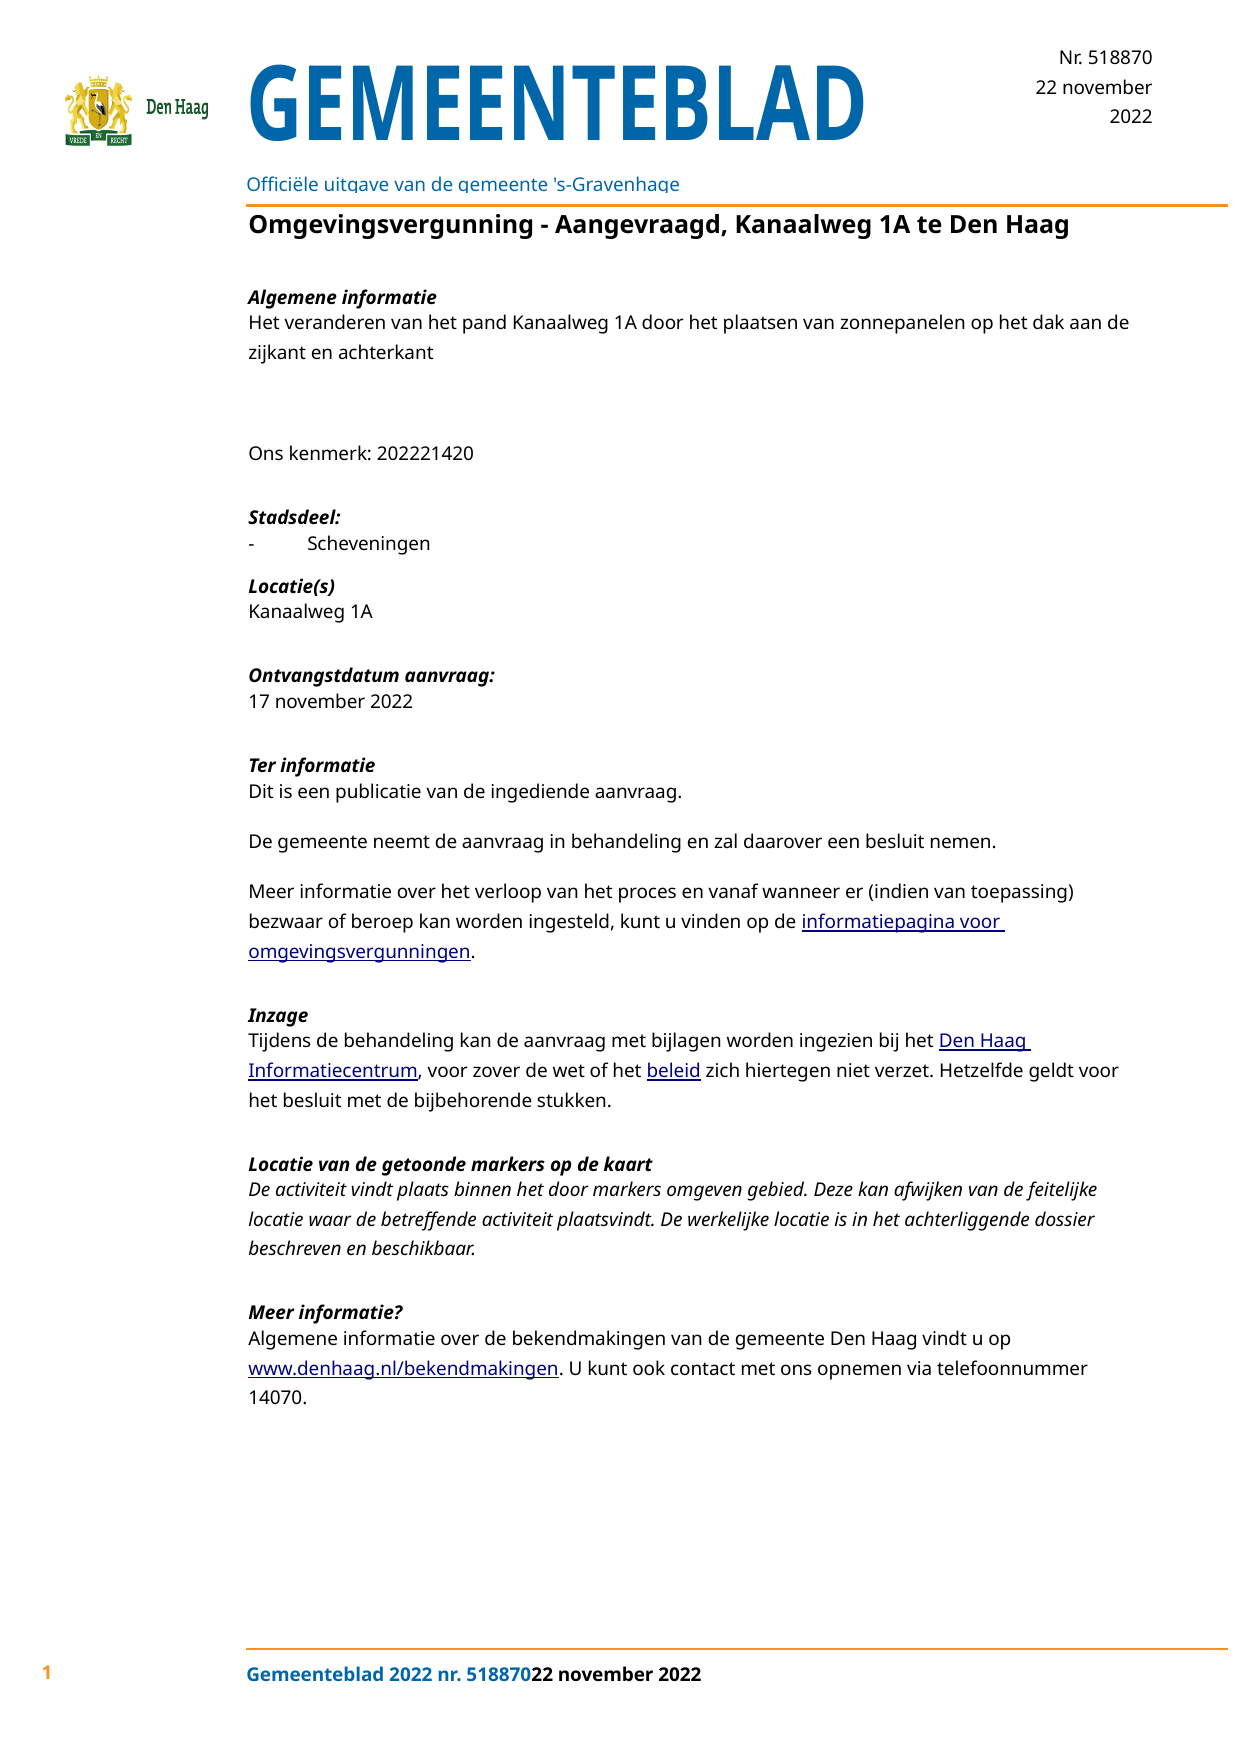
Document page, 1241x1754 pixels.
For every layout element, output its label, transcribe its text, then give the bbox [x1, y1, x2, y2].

text Meer informatie over het verloop van het proces en vanaf wanneer er (indien van toepassing) bezwaar of beroep kan worden ingesteld, kunt u vinden op de informatiepagina voor omgevingsvergunningen. [248, 879, 1152, 964]
text De gemeente neemt de aanvraag in behandeling en zal daarover een besluit nemen. [248, 828, 1152, 854]
text Locatie(s) [248, 573, 1152, 598]
text Kanaalweg 1A [248, 598, 1152, 624]
picture [41, 47, 231, 172]
text Meer informatie? [248, 1299, 1152, 1325]
text Algemene informatie over de bekendmakingen van de gemeente Den Haag vindt u op www.denhaag.nl/bekendmakingen. U kunt ook contact met ons opnemen via telefoonnummer 14070. [248, 1325, 1152, 1410]
text Het veranderen van het pand Kanaalweg 1A door het plaatsen van zonnepanelen op het dak aan de zijkant en achterkant [248, 309, 1152, 365]
text Stadsdeel: [248, 504, 1152, 530]
text 17 november 2022 [248, 688, 1152, 714]
list Scheveningen [248, 530, 1152, 555]
text Inzage [248, 1002, 1152, 1028]
text Tijdens de behandeling kan de aanvraag met bijlagen worden ingezien bij het Den Haag Informatiecentrum, voor zover de wet of het beleid zich hiertegen niet verzet. Hetzelfde geldt voor het besluit met de bijbehorende stukken. [248, 1028, 1152, 1112]
text Ontvangstdatum aanvraag: [248, 662, 1152, 688]
text Dit is een publicatie van de ingediende aanvraag. [248, 778, 1152, 804]
text Ons kenmerk: 202221420 [248, 440, 1152, 466]
text Ter informatie [248, 752, 1152, 778]
text De activiteit vindt plaats binnen het door markers omgeven gebied. Deze kan afwijken van de feitelijke locatie waar de betreffende activiteit plaatsvindt. De werkelijke locatie is in het achterliggende dossier beschreven en beschikbaar. [248, 1176, 1152, 1261]
text Locatie van de getoonde markers op de kaart [248, 1151, 1152, 1176]
text Omgevingsvergunning - Aangevraagd, Kanaalweg 1A te Den Haag [248, 207, 1152, 241]
text Algemene informatie [248, 284, 1152, 309]
